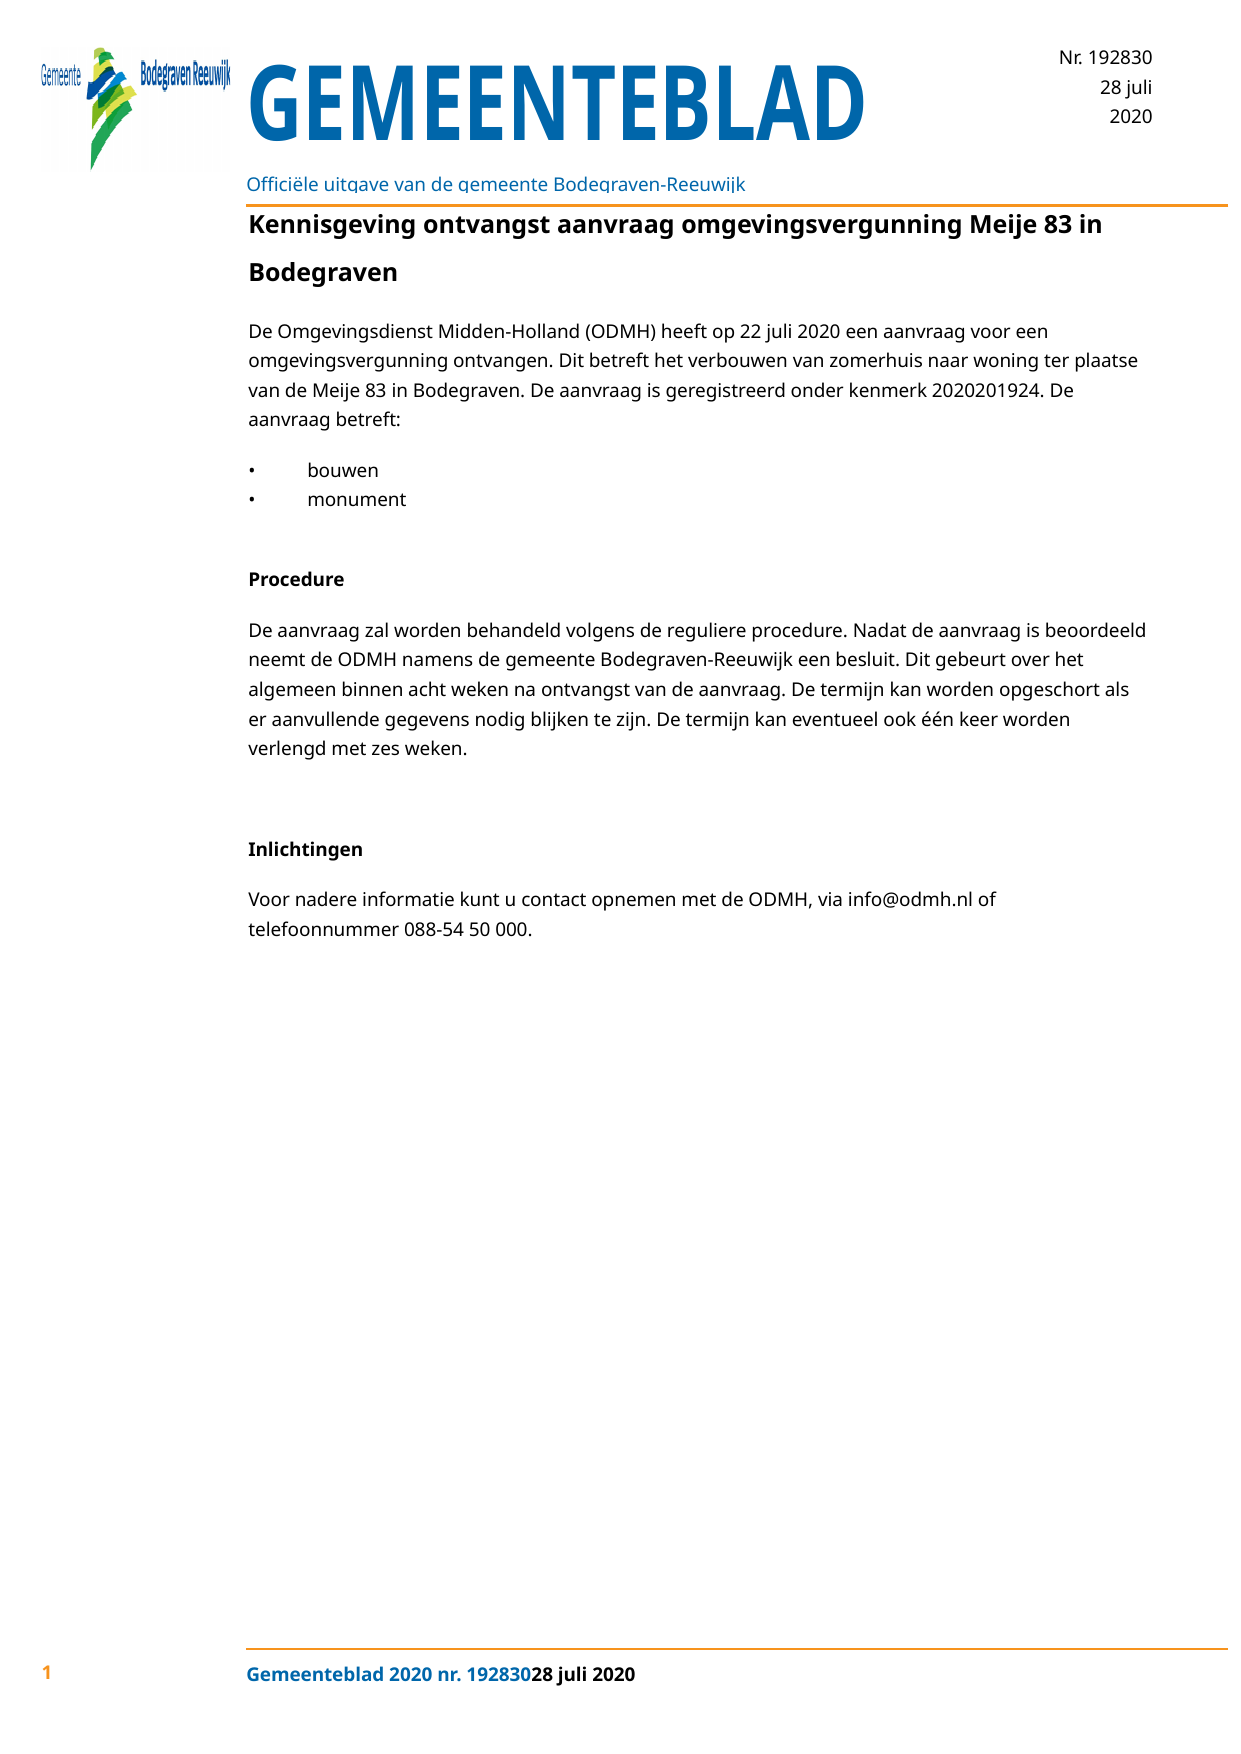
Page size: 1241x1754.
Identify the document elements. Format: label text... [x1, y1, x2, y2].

picture [41, 47, 231, 172]
text Inlichtingen [248, 836, 1152, 862]
list monument [248, 487, 1152, 512]
text De aanvraag zal worden behandeld volgens de reguliere procedure. Nadat de aanvraag is beoordeeld neemt de ODMH namens de gemeente Bodegraven-Reeuwijk een besluit. Dit gebeurt over het algemeen binnen acht weken na ontvangst van de aanvraag. De termijn kan worden opgeschort als er aanvullende gegevens nodig blijken te zijn. De termijn kan eventueel ook één keer worden verlengd met zes weken. [248, 617, 1152, 761]
text De Omgevingsdienst Midden-Holland (ODMH) heeft op 22 juli 2020 een aanvraag voor een omgevingsvergunning ontvangen. Dit betreft het verbouwen van zomerhuis naar woning ter plaatse van de Meije 83 in Bodegraven. De aanvraag is geregistreerd onder kenmerk 2020201924. De aanvraag betreft: [248, 318, 1152, 432]
text Kennisgeving ontvangst aanvraag omgevingsvergunning Meije 83 in Bodegraven [248, 207, 1152, 288]
text Procedure [248, 567, 1152, 592]
text Voor nadere informatie kunt u contact opnemen met de ODMH, via info@odmh.nl of telefoonnummer 088-54 50 000. [248, 887, 1152, 942]
list bouwen [248, 457, 1152, 483]
